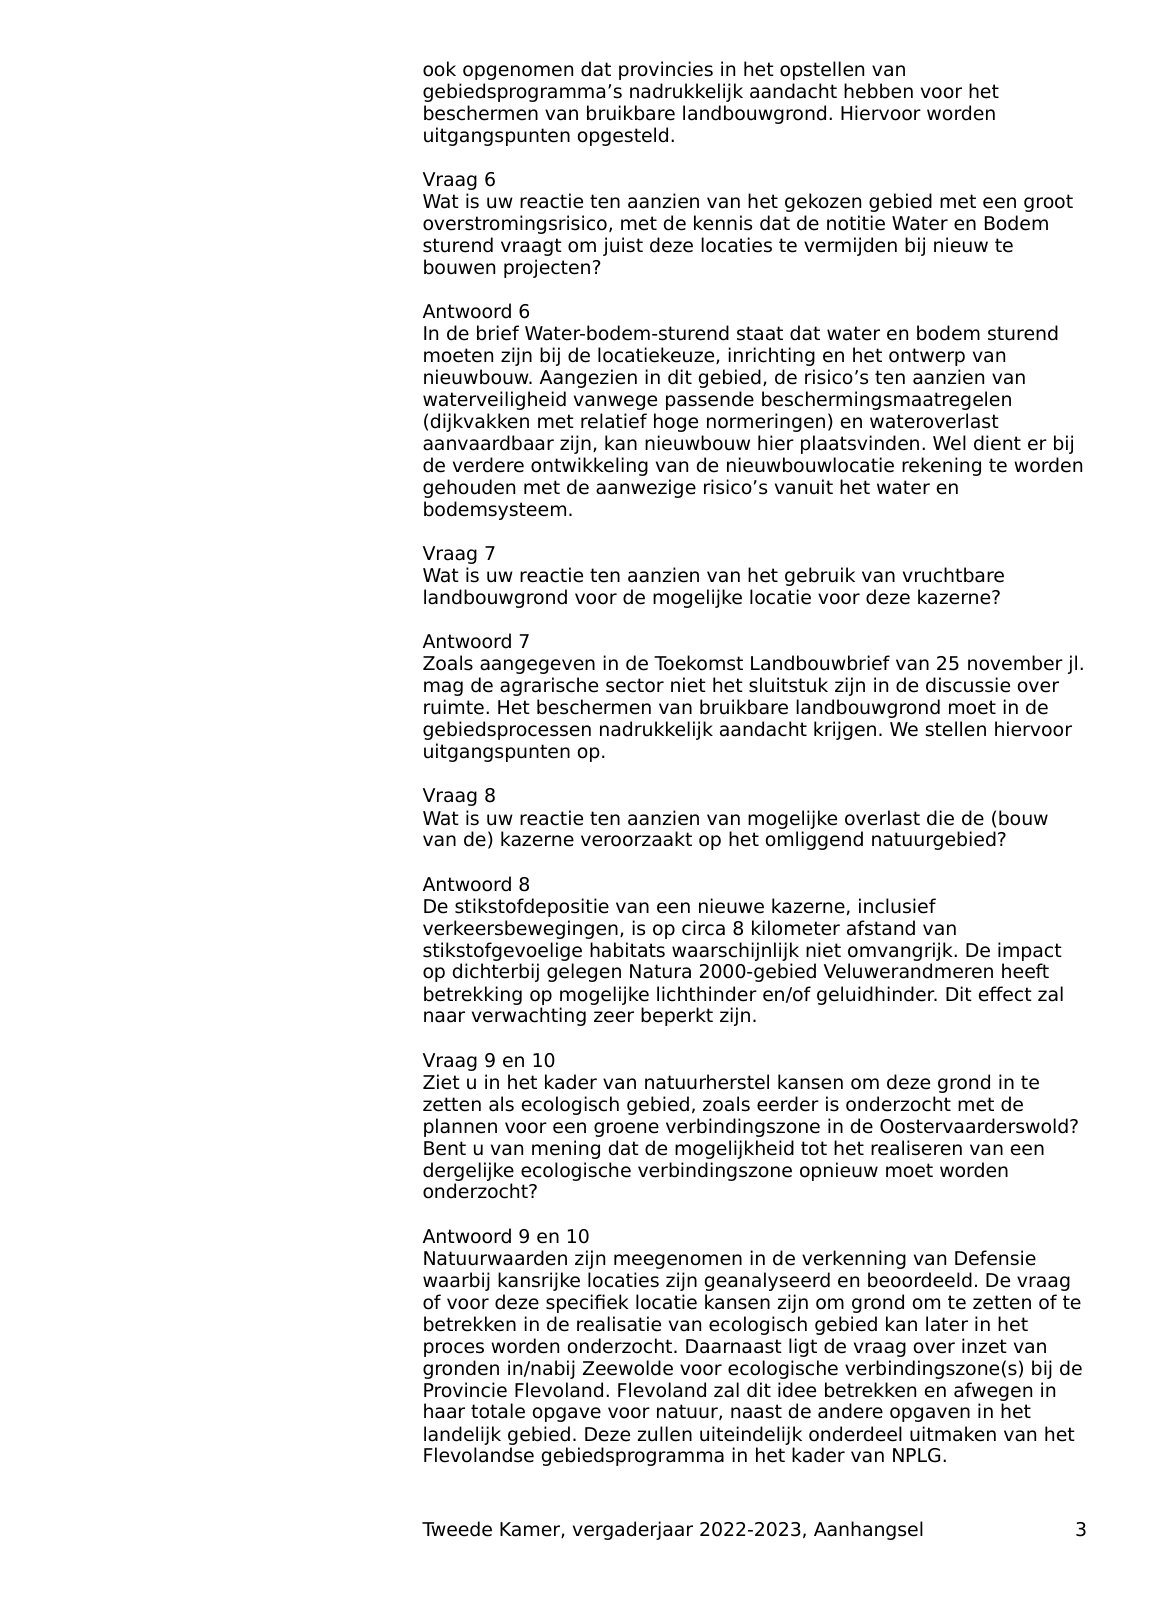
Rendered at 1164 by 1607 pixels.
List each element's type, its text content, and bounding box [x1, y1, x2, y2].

text Vraag 9 en 10 [422, 1049, 1087, 1072]
text De stikstofdepositie van een nieuwe kazerne, inclusief verkeersbewegingen, is op circa 8 kilometer afstand van stikstofgevoelige habitats waarschijnlijk niet omvangrijk. De impact op dichterbij gelegen Natura 2000-gebied Veluwerandmeren heeft betrekking op mogelijke lichthinder en/of geluidhinder. Dit effect zal naar verwachting zeer beperkt zijn. [422, 896, 1087, 1027]
text Ziet u in het kader van natuurherstel kansen om deze grond in te zetten als ecologisch gebied, zoals eerder is onderzocht met de plannen voor een groene verbindingszone in de Oostervaarderswold? [422, 1072, 1087, 1137]
text Bent u van mening dat de mogelijkheid tot het realiseren van een dergelijke ecologische verbindingszone opnieuw moet worden onderzocht? [422, 1137, 1087, 1203]
text Vraag 6 [422, 169, 1087, 191]
text Vraag 8 [422, 785, 1087, 807]
text In de brief Water-bodem-sturend staat dat water en bodem sturend moeten zijn bij de locatiekeuze, inrichting en het ontwerp van nieuwbouw. Aangezien in dit gebied, de risico’s ten aanzien van waterveiligheid vanwege passende beschermingsmaatregelen (dijkvakken met relatief hoge normeringen) en wateroverlast aanvaardbaar zijn, kan nieuwbouw hier plaatsvinden. Wel dient er bij de verdere ontwikkeling van de nieuwbouwlocatie rekening te worden gehouden met de aanwezige risico’s vanuit het water en bodemsysteem. [422, 323, 1087, 521]
text Antwoord 7 [422, 631, 1087, 653]
text ook opgenomen dat provincies in het opstellen van gebiedsprogramma’s nadrukkelijk aandacht hebben voor het beschermen van bruikbare landbouwgrond. Hiervoor worden uitgangspunten opgesteld. [422, 59, 1087, 147]
text Zoals aangegeven in de Toekomst Landbouwbrief van 25 november jl. mag de agrarische sector niet het sluitstuk zijn in de discussie over ruimte. Het beschermen van bruikbare landbouwgrond moet in de gebiedsprocessen nadrukkelijk aandacht krijgen. We stellen hiervoor uitgangspunten op. [422, 653, 1087, 763]
text Wat is uw reactie ten aanzien van mogelijke overlast die de (bouw van de) kazerne veroorzaakt op het omliggend natuurgebied? [422, 807, 1087, 851]
text Antwoord 6 [422, 301, 1087, 323]
text Vraag 7 [422, 543, 1087, 565]
text Wat is uw reactie ten aanzien van het gebruik van vruchtbare landbouwgrond voor de mogelijke locatie voor deze kazerne? [422, 565, 1087, 609]
text Antwoord 9 en 10 [422, 1226, 1087, 1248]
text Natuurwaarden zijn meegenomen in de verkenning van Defensie waarbij kansrijke locaties zijn geanalyseerd en beoordeeld. De vraag of voor deze specifiek locatie kansen zijn om grond om te zetten of te betrekken in de realisatie van ecologisch gebied kan later in het proces worden onderzocht. Daarnaast ligt de vraag over inzet van gronden in/nabij Zeewolde voor ecologische verbindingszone(s) bij de Provincie Flevoland. Flevoland zal dit idee betrekken en afwegen in haar totale opgave voor natuur, naast de andere opgaven in het landelijk gebied. Deze zullen uiteindelijk onderdeel uitmaken van het Flevolandse gebiedsprogramma in het kader van NPLG. [422, 1248, 1087, 1467]
text Antwoord 8 [422, 873, 1087, 896]
text Wat is uw reactie ten aanzien van het gekozen gebied met een groot overstromingsrisico, met de kennis dat de notitie Water en Bodem sturend vraagt om juist deze locaties te vermijden bij nieuw te bouwen projecten? [422, 191, 1087, 279]
